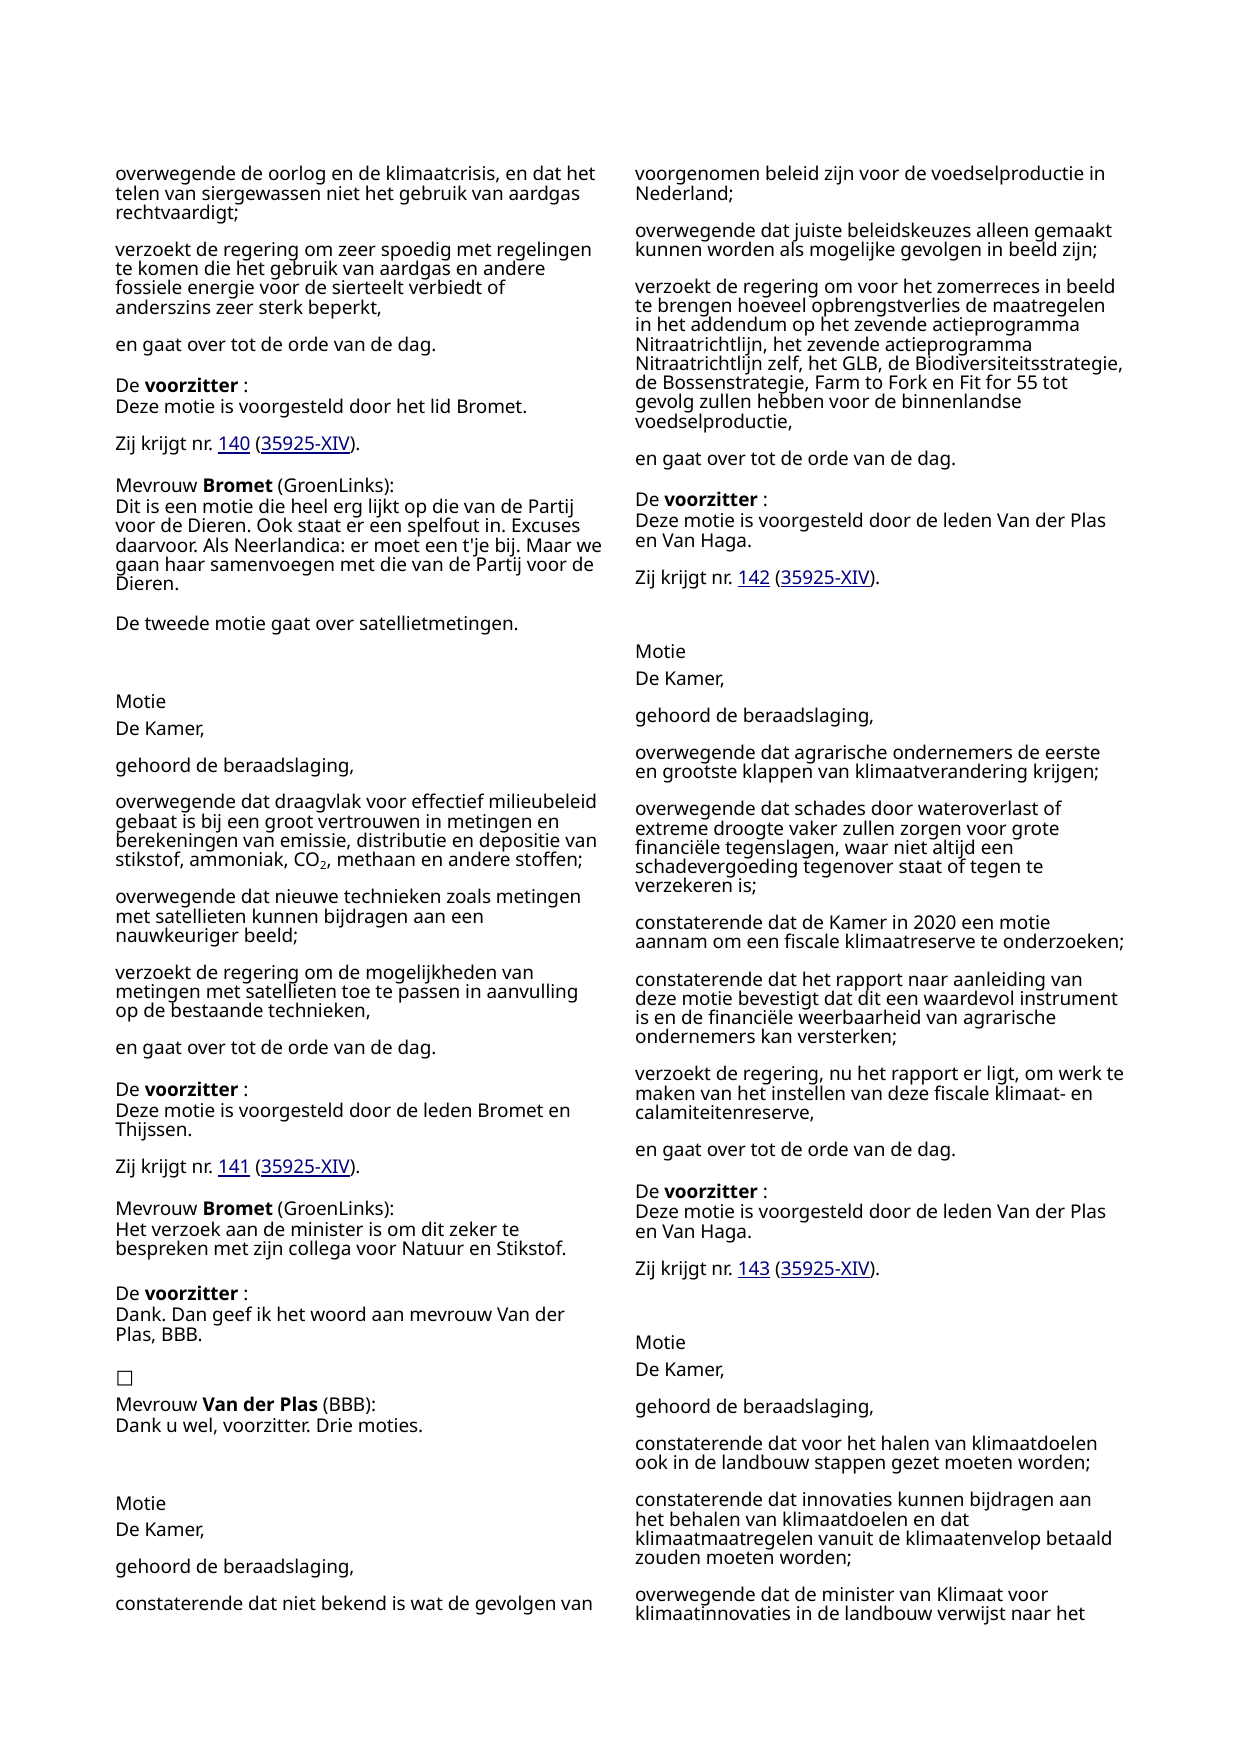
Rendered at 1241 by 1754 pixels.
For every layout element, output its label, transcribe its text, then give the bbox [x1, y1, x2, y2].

text Motie [635, 1329, 1125, 1355]
text gehoord de beraadslaging, [635, 1398, 1125, 1417]
text overwegende dat de minister van Klimaat voor klimaatinnovaties in de landbouw verwijst naar het [635, 1586, 1125, 1625]
text De Kamer, [115, 1521, 605, 1541]
text ⬜ [115, 1366, 605, 1391]
text en gaat over tot de orde van de dag. [635, 1141, 1125, 1160]
text overwegende dat nieuwe technieken zoals metingen met satellieten kunnen bijdragen aan een nauwkeuriger beeld; [115, 888, 605, 946]
text Dank u wel, voorzitter. Drie moties. [115, 1417, 605, 1436]
text en gaat over tot de orde van de dag. [115, 1039, 605, 1059]
text Zij krijgt nr. 143 (35925-XIV). [635, 1260, 1125, 1279]
text De Kamer, [635, 1361, 1125, 1380]
text gehoord de beraadslaging, [635, 707, 1125, 726]
text overwegende dat draagvlak voor effectief milieubeleid gebaat is bij een groot vertrouwen in metingen en berekeningen van emissie, distributie en depositie van stikstof, ammoniak, CO2, methaan en andere stoffen; [115, 793, 605, 871]
text Zij krijgt nr. 142 (35925-XIV). [635, 569, 1125, 588]
text Zij krijgt nr. 141 (35925-XIV). [115, 1158, 605, 1178]
text De Kamer, [635, 670, 1125, 689]
text Motie [635, 638, 1125, 664]
text Motie [115, 1490, 605, 1516]
text voorgenomen beleid zijn voor de voedselproductie in Nederland; [635, 165, 1125, 204]
text De voorzitter : [635, 487, 1125, 512]
text verzoekt de regering om zeer spoedig met regelingen te komen die het gebruik van aardgas en andere fossiele energie voor de sierteelt verbiedt of anderszins zeer sterk beperkt, [115, 241, 605, 318]
text constaterende dat de Kamer in 2020 een motie aannam om een fiscale klimaatreserve te onderzoeken; [635, 914, 1125, 953]
text De voorzitter : [115, 373, 605, 398]
text overwegende dat agrarische ondernemers de eerste en grootste klappen van klimaatverandering krijgen; [635, 744, 1125, 782]
text Dank. Dan geef ik het woord aan mevrouw Van der Plas, BBB. [115, 1306, 605, 1345]
text Deze motie is voorgesteld door de leden Van der Plas en Van Haga. [635, 1203, 1125, 1242]
text De voorzitter : [115, 1076, 605, 1102]
text De Kamer, [115, 719, 605, 739]
text en gaat over tot de orde van de dag. [635, 450, 1125, 469]
text constaterende dat voor het halen van klimaatdoelen ook in de landbouw stappen gezet moeten worden; [635, 1435, 1125, 1474]
text Dit is een motie die heel erg lijkt op die van de Partij voor de Dieren. Ook staat er een spelfout in. Excuses daarvoor. Als Neerlandica: er moet een t'je bij. Maar we gaan haar samenvoegen met die van de Partij voor de Dieren. [115, 498, 605, 594]
text Deze motie is voorgesteld door het lid Bromet. [115, 398, 605, 418]
text De tweede motie gaat over satellietmetingen. [115, 615, 605, 634]
text constaterende dat innovaties kunnen bijdragen aan het behalen van klimaatdoelen en dat klimaatmaatregelen vanuit de klimaatenvelop betaald zouden moeten worden; [635, 1491, 1125, 1568]
text Het verzoek aan de minister is om dit zeker te bespreken met zijn collega voor Natuur en Stikstof. [115, 1221, 605, 1260]
text overwegende dat juiste beleidskeuzes alleen gemaakt kunnen worden als mogelijke gevolgen in beeld zijn; [635, 222, 1125, 260]
text gehoord de beraadslaging, [115, 1558, 605, 1578]
text verzoekt de regering om voor het zomerreces in beeld te brengen hoeveel opbrengstverlies de maatregelen in het addendum op het zevende actieprogramma Nitraatrichtlijn, het zevende actieprogramma Nitraatrichtlijn zelf, het GLB, de Biodiversiteitsstrategie, de Bossenstrategie, Farm to Fork en Fit for 55 tot gevolg zullen hebben voor de binnenlandse voedselproductie, [635, 278, 1125, 432]
text constaterende dat het rapport naar aanleiding van deze motie bevestigt dat dit een waardevol instrument is en de financiële weerbaarheid van agrarische ondernemers kan versterken; [635, 971, 1125, 1048]
text en gaat over tot de orde van de dag. [115, 336, 605, 355]
text Deze motie is voorgesteld door de leden Van der Plas en Van Haga. [635, 512, 1125, 551]
text Mevrouw Bromet (GroenLinks): [115, 1195, 605, 1221]
text De voorzitter : [115, 1281, 605, 1306]
text overwegende dat schades door wateroverlast of extreme droogte vaker zullen zorgen voor grote financiële tegenslagen, waar niet altijd een schadevergoeding tegenover staat of tegen te verzekeren is; [635, 800, 1125, 897]
text De voorzitter : [635, 1178, 1125, 1203]
text Deze motie is voorgesteld door de leden Bromet en Thijssen. [115, 1102, 605, 1141]
text Motie [115, 688, 605, 714]
text overwegende de oorlog en de klimaatcrisis, en dat het telen van siergewassen niet het gebruik van aardgas rechtvaardigt; [115, 165, 605, 223]
text gehoord de beraadslaging, [115, 757, 605, 776]
text verzoekt de regering om de mogelijkheden van metingen met satellieten toe te passen in aanvulling op de bestaande technieken, [115, 964, 605, 1022]
text Mevrouw Van der Plas (BBB): [115, 1391, 605, 1417]
text constaterende dat niet bekend is wat de gevolgen van [115, 1595, 605, 1615]
text verzoekt de regering, nu het rapport er ligt, om werk te maken van het instellen van deze fiscale klimaat- en calamiteitenreserve, [635, 1065, 1125, 1123]
text Mevrouw Bromet (GroenLinks): [115, 472, 605, 498]
text Zij krijgt nr. 140 (35925-XIV). [115, 435, 605, 454]
